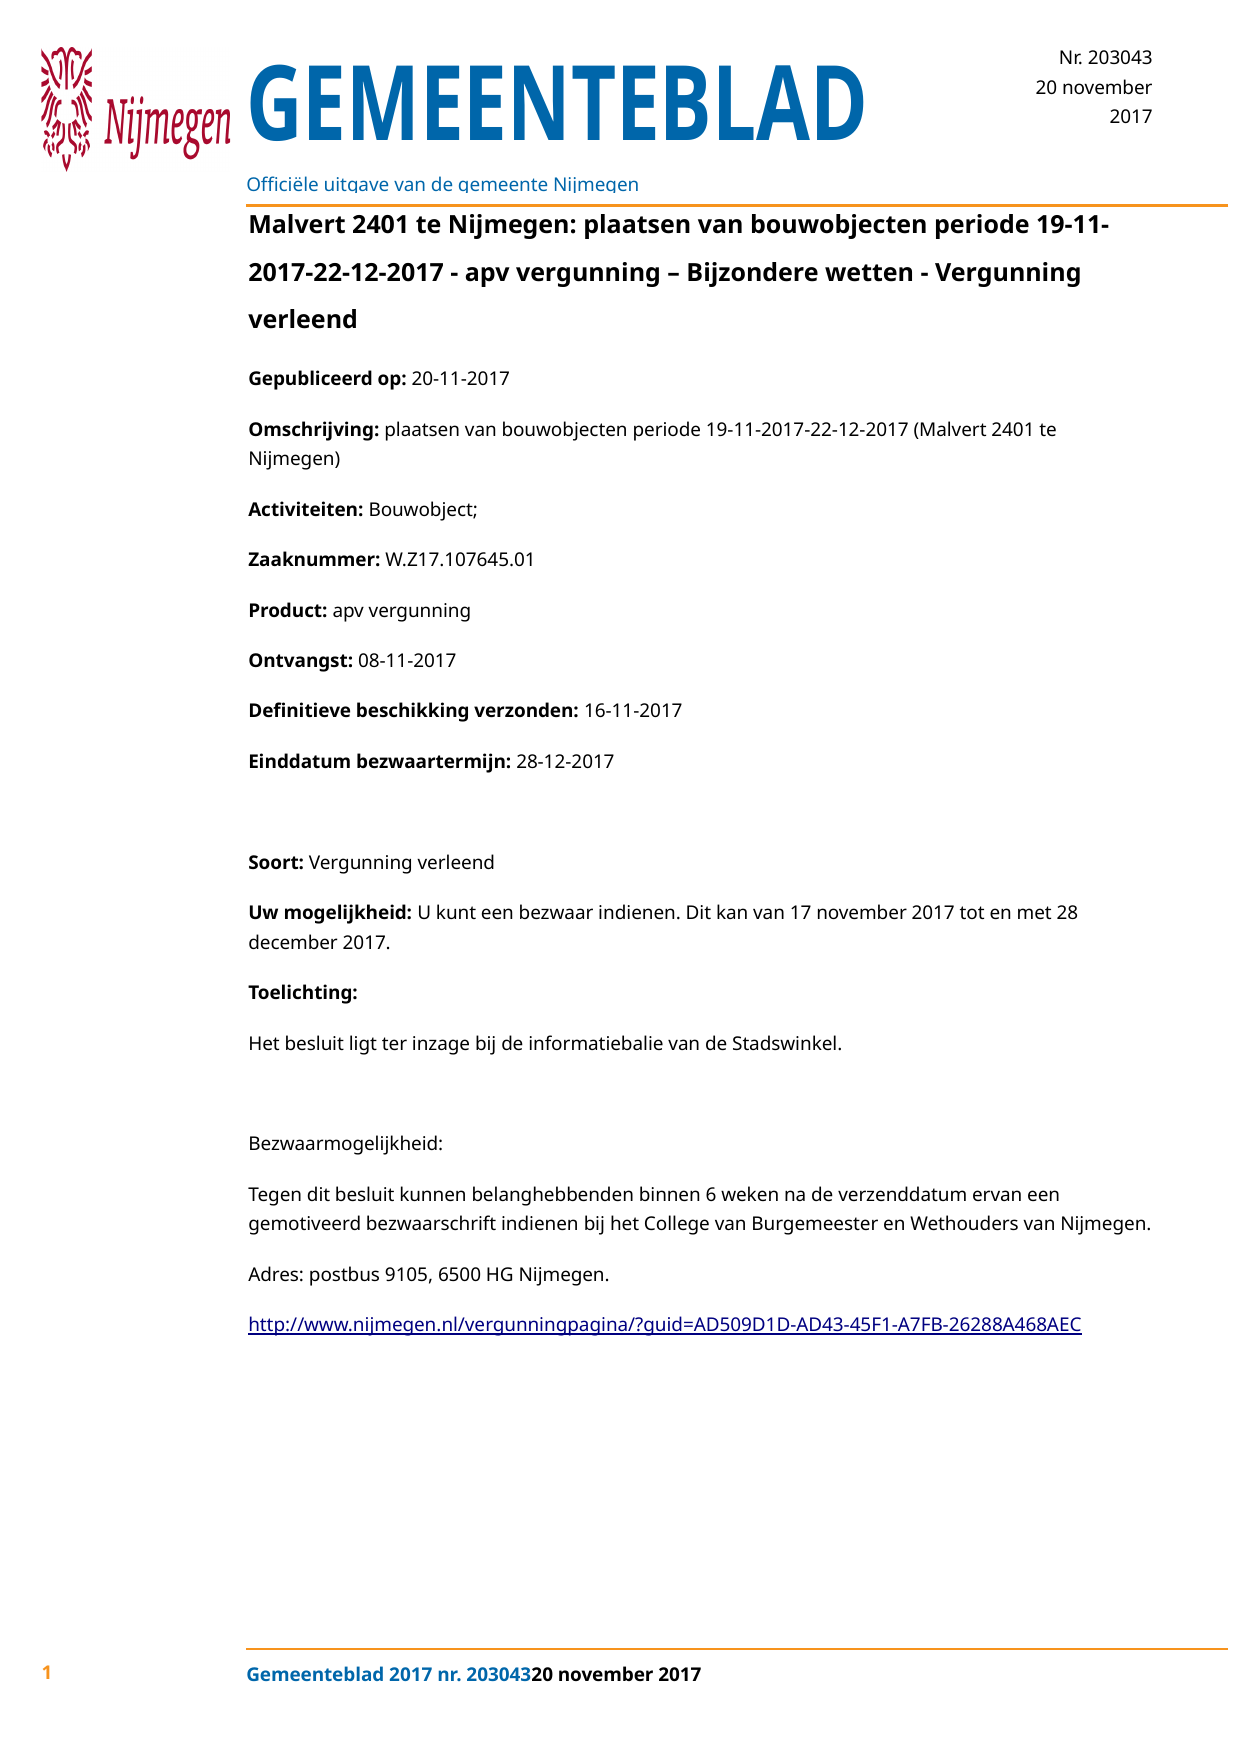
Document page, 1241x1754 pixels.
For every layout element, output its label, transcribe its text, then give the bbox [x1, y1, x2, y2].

text Uw mogelijkheid: U kunt een bezwaar indienen. Dit kan van 17 november 2017 tot en met 28 december 2017. [248, 899, 1152, 954]
text Omschrijving: plaatsen van bouwobjecten periode 19-11-2017-22-12-2017 (Malvert 2401 te Nijmegen) [248, 416, 1152, 471]
text Tegen dit besluit kunnen belanghebbenden binnen 6 weken na de verzenddatum ervan een gemotiveerd bezwaarschrift indienen bij het College van Burgemeester en Wethouders van Nijmegen. [248, 1181, 1152, 1236]
text Product: apv vergunning [248, 597, 1152, 622]
text Ontvangst: 08-11-2017 [248, 647, 1152, 673]
text Einddatum bezwaartermijn: 28-12-2017 [248, 748, 1152, 774]
text Adres: postbus 9105, 6500 HG Nijmegen. [248, 1261, 1152, 1287]
text Bezwaarmogelijkheid: [248, 1131, 1152, 1156]
text Definitieve beschikking verzonden: 16-11-2017 [248, 698, 1152, 723]
text Het besluit ligt ter inzage bij de informatiebalie van de Stadswinkel. [248, 1030, 1152, 1055]
text Toelichting: [248, 979, 1152, 1005]
text http://www.nijmegen.nl/vergunningpagina/?guid=AD509D1D-AD43-45F1-A7FB-26288A468AEC [248, 1311, 1152, 1337]
picture [41, 47, 231, 172]
text Soort: Vergunning verleend [248, 849, 1152, 874]
text Malvert 2401 te Nijmegen: plaatsen van bouwobjecten periode 19-11-2017-22-12-2017 - apv vergunning – Bijzondere wetten - Vergunning verleend [248, 207, 1152, 336]
text Gepubliceerd op: 20-11-2017 [248, 366, 1152, 391]
text Activiteiten: Bouwobject; [248, 496, 1152, 522]
text Zaaknummer: W.Z17.107645.01 [248, 546, 1152, 572]
